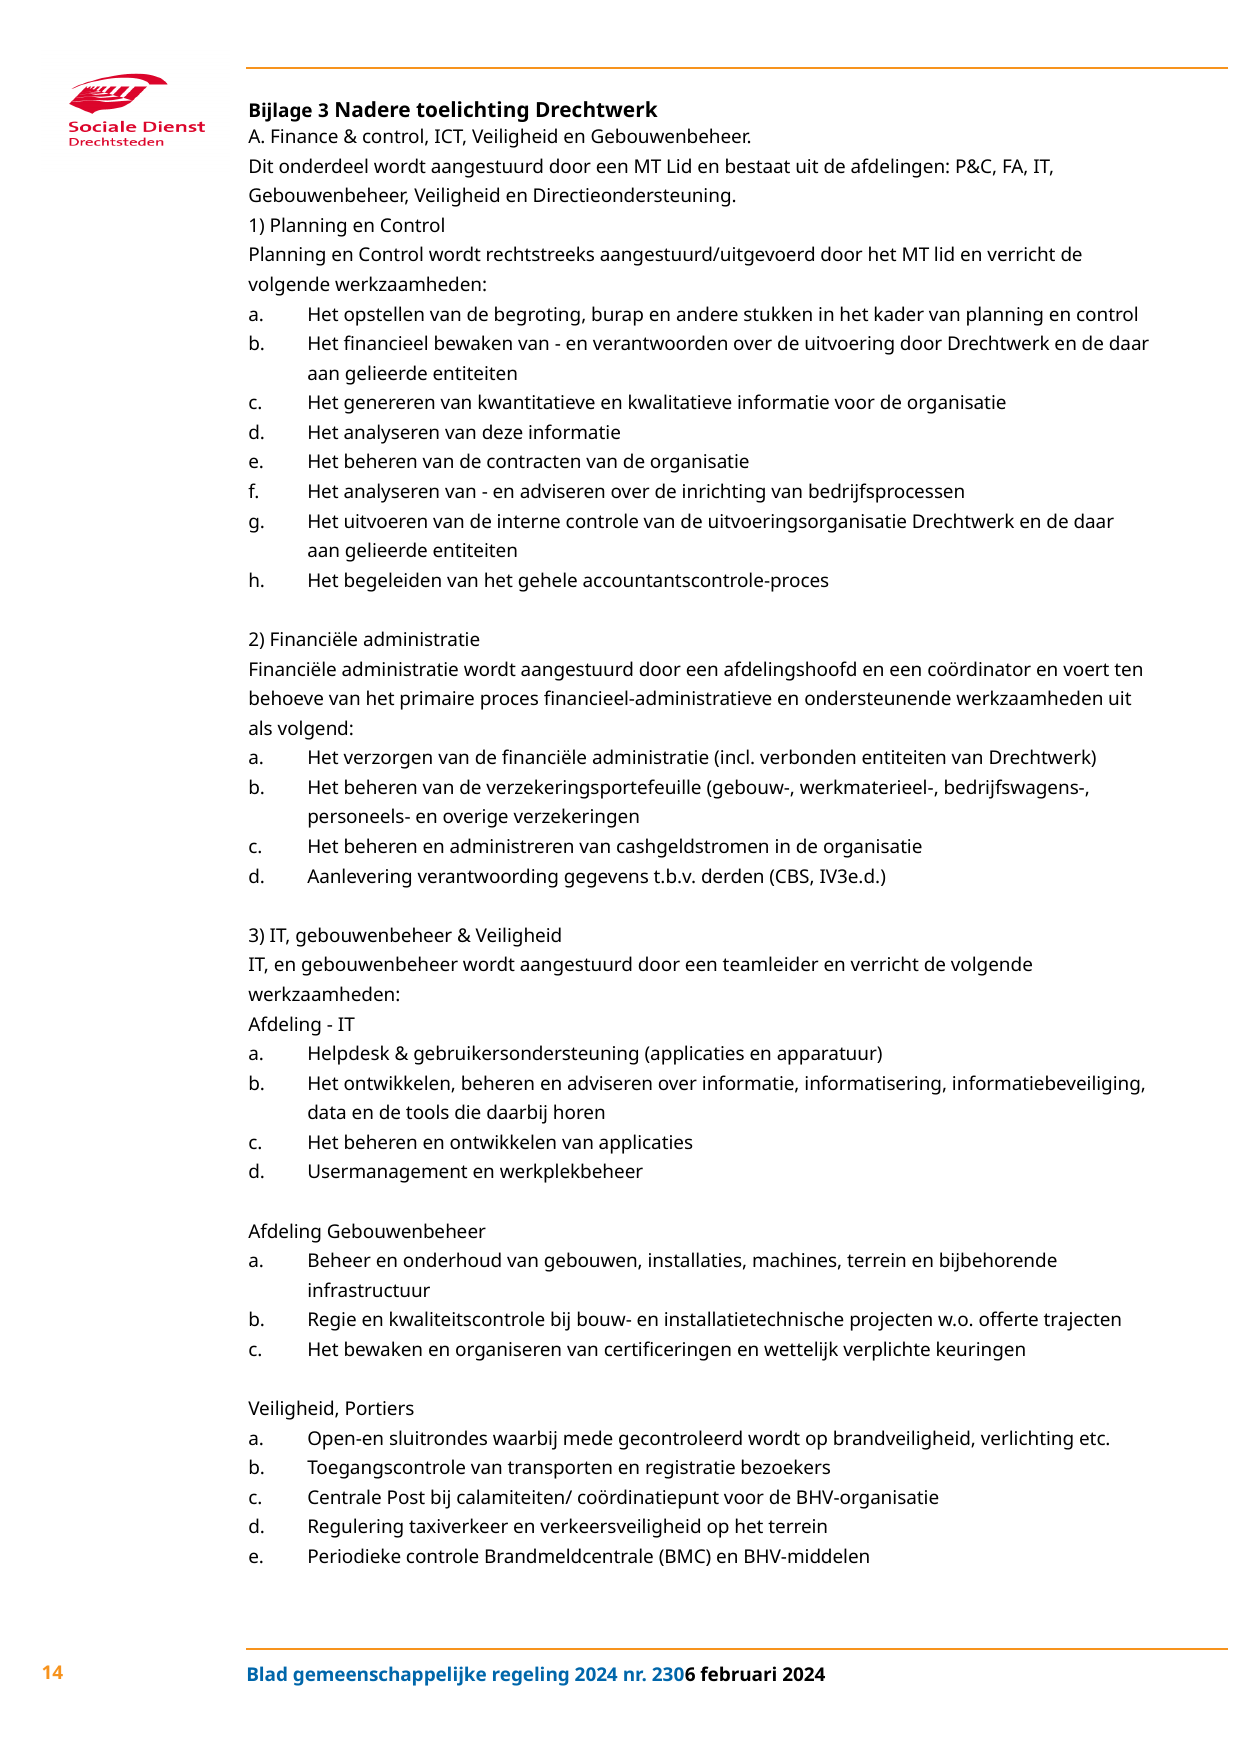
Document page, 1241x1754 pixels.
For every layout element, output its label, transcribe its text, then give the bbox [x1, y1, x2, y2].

list Usermanagement en werkplekbeheer [248, 1159, 1152, 1184]
list Het beheren van de verzekeringsportefeuille (gebouw-, werkmaterieel-, bedrijfswagens-, personeels- en overige verzekeringen [248, 774, 1152, 829]
list Helpdesk & gebruikersondersteuning (applicaties en apparatuur) [248, 1040, 1152, 1066]
list Periodieke controle Brandmeldcentrale (BMC) en BHV-middelen [248, 1543, 1152, 1569]
text Veiligheid, Portiers [248, 1395, 1152, 1421]
text Financiële administratie wordt aangestuurd door een afdelingshoofd en een coördinator en voert ten behoeve van het primaire proces financieel-administratieve en ondersteunende werkzaamheden uit als volgend: [248, 656, 1152, 741]
list Regulering taxiverkeer en verkeersveiligheid op het terrein [248, 1514, 1152, 1539]
text Afdeling Gebouwenbeheer [248, 1218, 1152, 1244]
list Het verzorgen van de financiële administratie (incl. verbonden entiteiten van Drechtwerk) [248, 744, 1152, 770]
list Het beheren van de contracten van de organisatie [248, 449, 1152, 474]
list Het financieel bewaken van - en verantwoorden over de uitvoering door Drechtwerk en de daar aan gelieerde entiteiten [248, 330, 1152, 386]
list Aanlevering verantwoording gegevens t.b.v. derden (CBS, IV3e.d.) [248, 863, 1152, 889]
list Toegangscontrole van transporten en registratie bezoekers [248, 1454, 1152, 1480]
text IT, en gebouwenbeheer wordt aangestuurd door een teamleider en verricht de volgende werkzaamheden: [248, 952, 1152, 1007]
list Beheer en onderhoud van gebouwen, installaties, machines, terrein en bijbehorende infrastructuur [248, 1247, 1152, 1303]
list Het uitvoeren van de interne controle van de uitvoeringsorganisatie Drechtwerk en de daar aan gelieerde entiteiten [248, 508, 1152, 563]
list Het analyseren van deze informatie [248, 419, 1152, 445]
list Het beheren en ontwikkelen van applicaties [248, 1129, 1152, 1155]
text Afdeling - IT [248, 1011, 1152, 1037]
list Het begeleiden van het gehele accountantscontrole-proces [248, 567, 1152, 593]
list Het bewaken en organiseren van certificeringen en wettelijk verplichte keuringen [248, 1336, 1152, 1362]
text 1) Planning en Control [248, 212, 1152, 238]
text Planning en Control wordt rechtstreeks aangestuurd/uitgevoerd door het MT lid en verricht de volgende werkzaamheden: [248, 242, 1152, 297]
list Regie en kwaliteitscontrole bij bouw- en installatietechnische projecten w.o. offerte trajecten [248, 1307, 1152, 1332]
list Het ontwikkelen, beheren en adviseren over informatie, informatisering, informatiebeveiliging, data en de tools die daarbij horen [248, 1070, 1152, 1125]
text Dit onderdeel wordt aangestuurd door een MT Lid en bestaat uit de afdelingen: P&C, FA, IT, Gebouwenbeheer, Veiligheid en Directieondersteuning. [248, 153, 1152, 208]
list Centrale Post bij calamiteiten/ coördinatiepunt voor de BHV-organisatie [248, 1484, 1152, 1510]
text A. Finance & control, ICT, Veiligheid en Gebouwenbeheer. [248, 123, 1152, 149]
list Open-en sluitrondes waarbij mede gecontroleerd wordt op brandveiligheid, verlichting etc. [248, 1425, 1152, 1451]
list Het opstellen van de begroting, burap en andere stukken in het kader van planning en control [248, 301, 1152, 327]
text 2) Financiële administratie [248, 626, 1152, 652]
text Bijlage 3 Nadere toelichting Drechtwerk [248, 95, 1152, 123]
text 3) IT, gebouwenbeheer & Veiligheid [248, 922, 1152, 948]
picture [41, 47, 231, 172]
list Het analyseren van - en adviseren over de inrichting van bedrijfsprocessen [248, 478, 1152, 504]
list Het beheren en administreren van cashgeldstromen in de organisatie [248, 833, 1152, 859]
list Het genereren van kwantitatieve en kwalitatieve informatie voor de organisatie [248, 389, 1152, 415]
